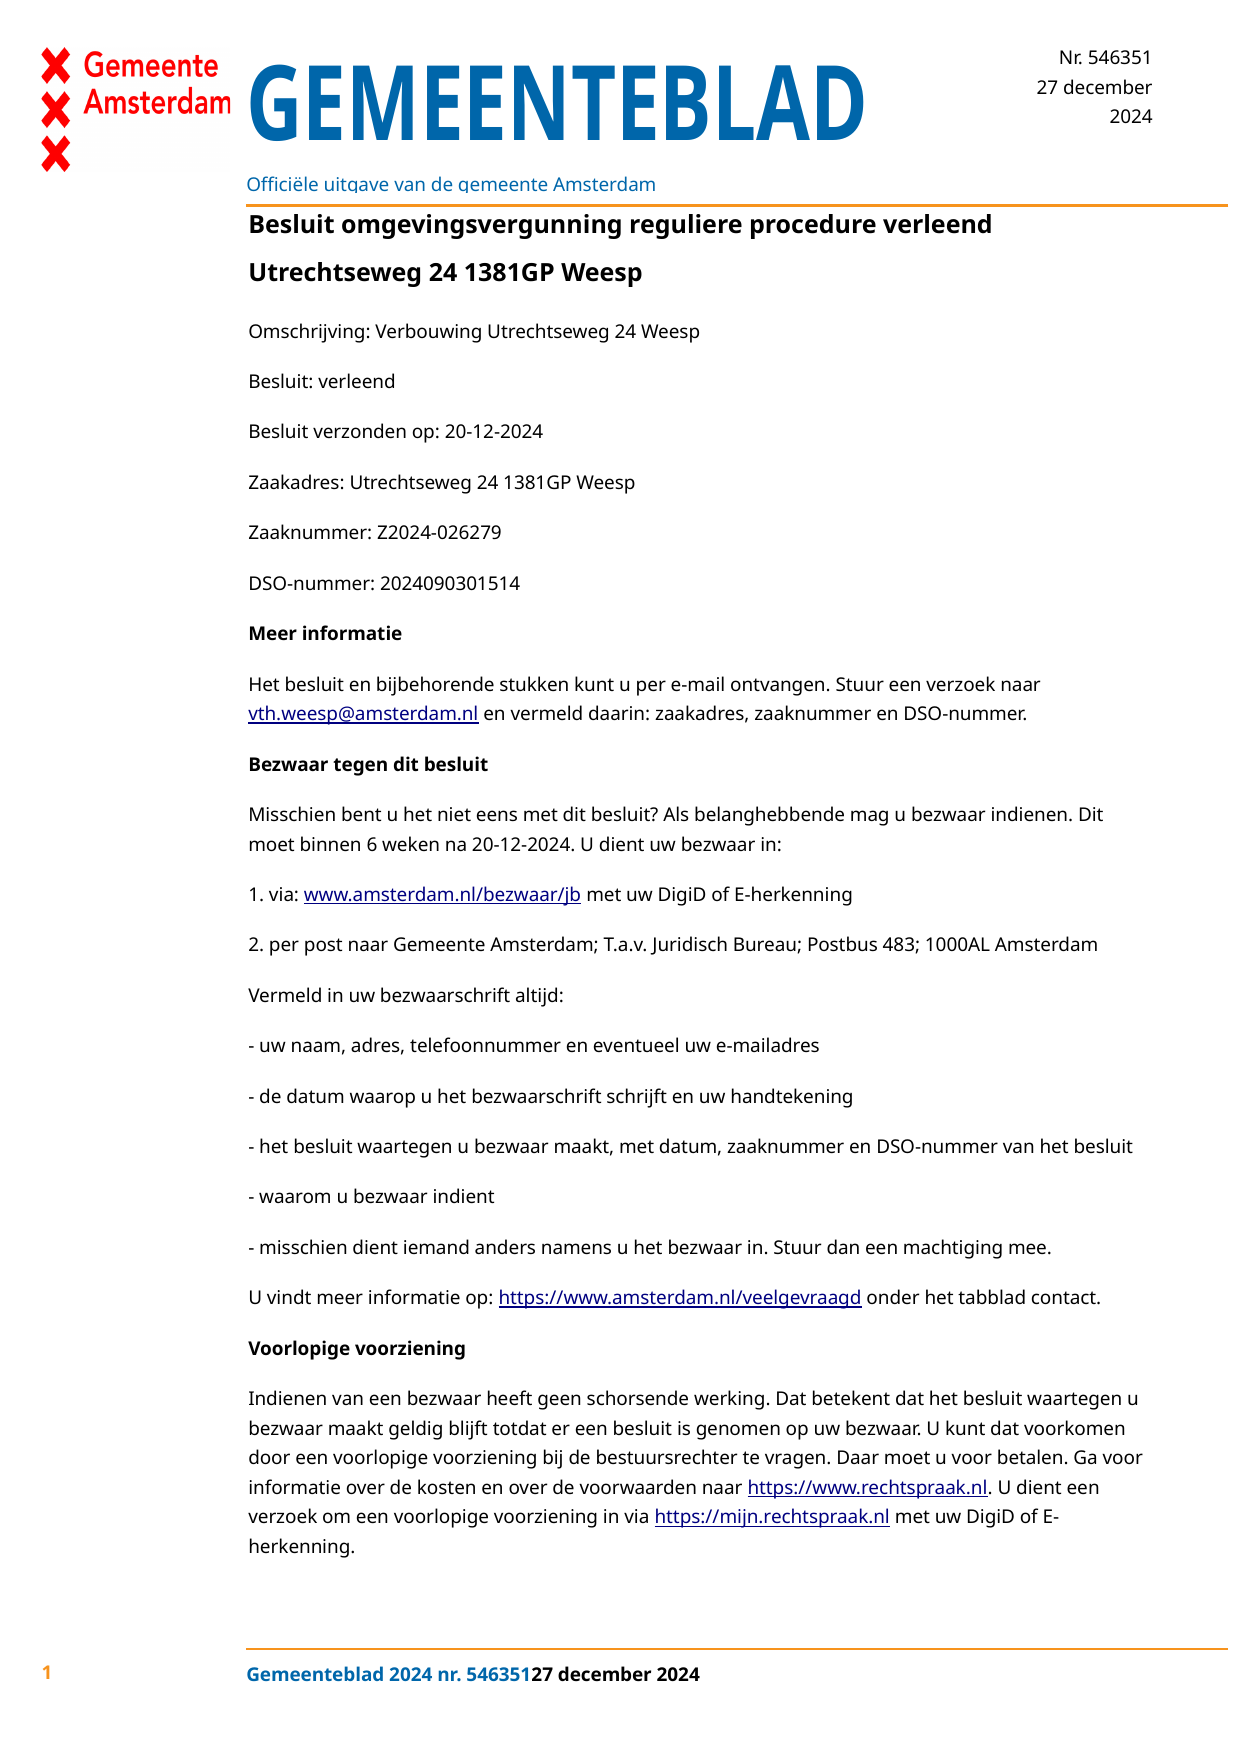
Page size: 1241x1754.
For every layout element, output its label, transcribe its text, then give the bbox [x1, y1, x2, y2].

text 2. per post naar Gemeente Amsterdam; T.a.v. Juridisch Bureau; Postbus 483; 1000AL Amsterdam [248, 932, 1152, 957]
text - misschien dient iemand anders namens u het bezwaar in. Stuur dan een machtiging mee. [248, 1234, 1152, 1260]
text Misschien bent u het niet eens met dit besluit? Als belanghebbende mag u bezwaar indienen. Dit moet binnen 6 weken na 20-12-2024. U dient uw bezwaar in: [248, 801, 1152, 857]
text Vermeld in uw bezwaarschrift altijd: [248, 982, 1152, 1008]
text DSO-nummer: 2024090301514 [248, 570, 1152, 596]
text Zaakadres: Utrechtseweg 24 1381GP Weesp [248, 469, 1152, 495]
text Bezwaar tegen dit besluit [248, 751, 1152, 777]
text 1. via: www.amsterdam.nl/bezwaar/jb met uw DigiD of E-herkenning [248, 881, 1152, 907]
text Indienen van een bezwaar heeft geen schorsende werking. Dat betekent dat het besluit waartegen u bezwaar maakt geldig blijft totdat er een besluit is genomen op uw bezwaar. U kunt dat voorkomen door een voorlopige voorziening bij de bestuursrechter te vragen. Daar moet u voor betalen. Ga voor informatie over de kosten en over de voorwaarden naar https://www.rechtspraak.nl. U dient een verzoek om een voorlopige voorziening in via https://mijn.rechtspraak.nl met uw DigiD of E-herkenning. [248, 1385, 1152, 1559]
text - de datum waarop u het bezwaarschrift schrijft en uw handtekening [248, 1083, 1152, 1109]
text - het besluit waartegen u bezwaar maakt, met datum, zaaknummer en DSO-nummer van het besluit [248, 1133, 1152, 1159]
text Voorlopige voorziening [248, 1335, 1152, 1361]
text Besluit verzonden op: 20-12-2024 [248, 419, 1152, 444]
text U vindt meer informatie op: https://www.amsterdam.nl/veelgevraagd onder het tabblad contact. [248, 1284, 1152, 1310]
text Het besluit en bijbehorende stukken kunt u per e-mail ontvangen. Stuur een verzoek naar vth.weesp@amsterdam.nl en vermeld daarin: zaakadres, zaaknummer en DSO-nummer. [248, 671, 1152, 726]
text Besluit omgevingsvergunning reguliere procedure verleend Utrechtseweg 24 1381GP Weesp [248, 207, 1152, 288]
text Besluit: verleend [248, 368, 1152, 394]
text Zaaknummer: Z2024-026279 [248, 519, 1152, 545]
text Omschrijving: Verbouwing Utrechtseweg 24 Weesp [248, 318, 1152, 344]
text - waarom u bezwaar indient [248, 1184, 1152, 1209]
picture [41, 47, 231, 172]
text - uw naam, adres, telefoonnummer en eventueel uw e-mailadres [248, 1032, 1152, 1058]
text Meer informatie [248, 620, 1152, 646]
